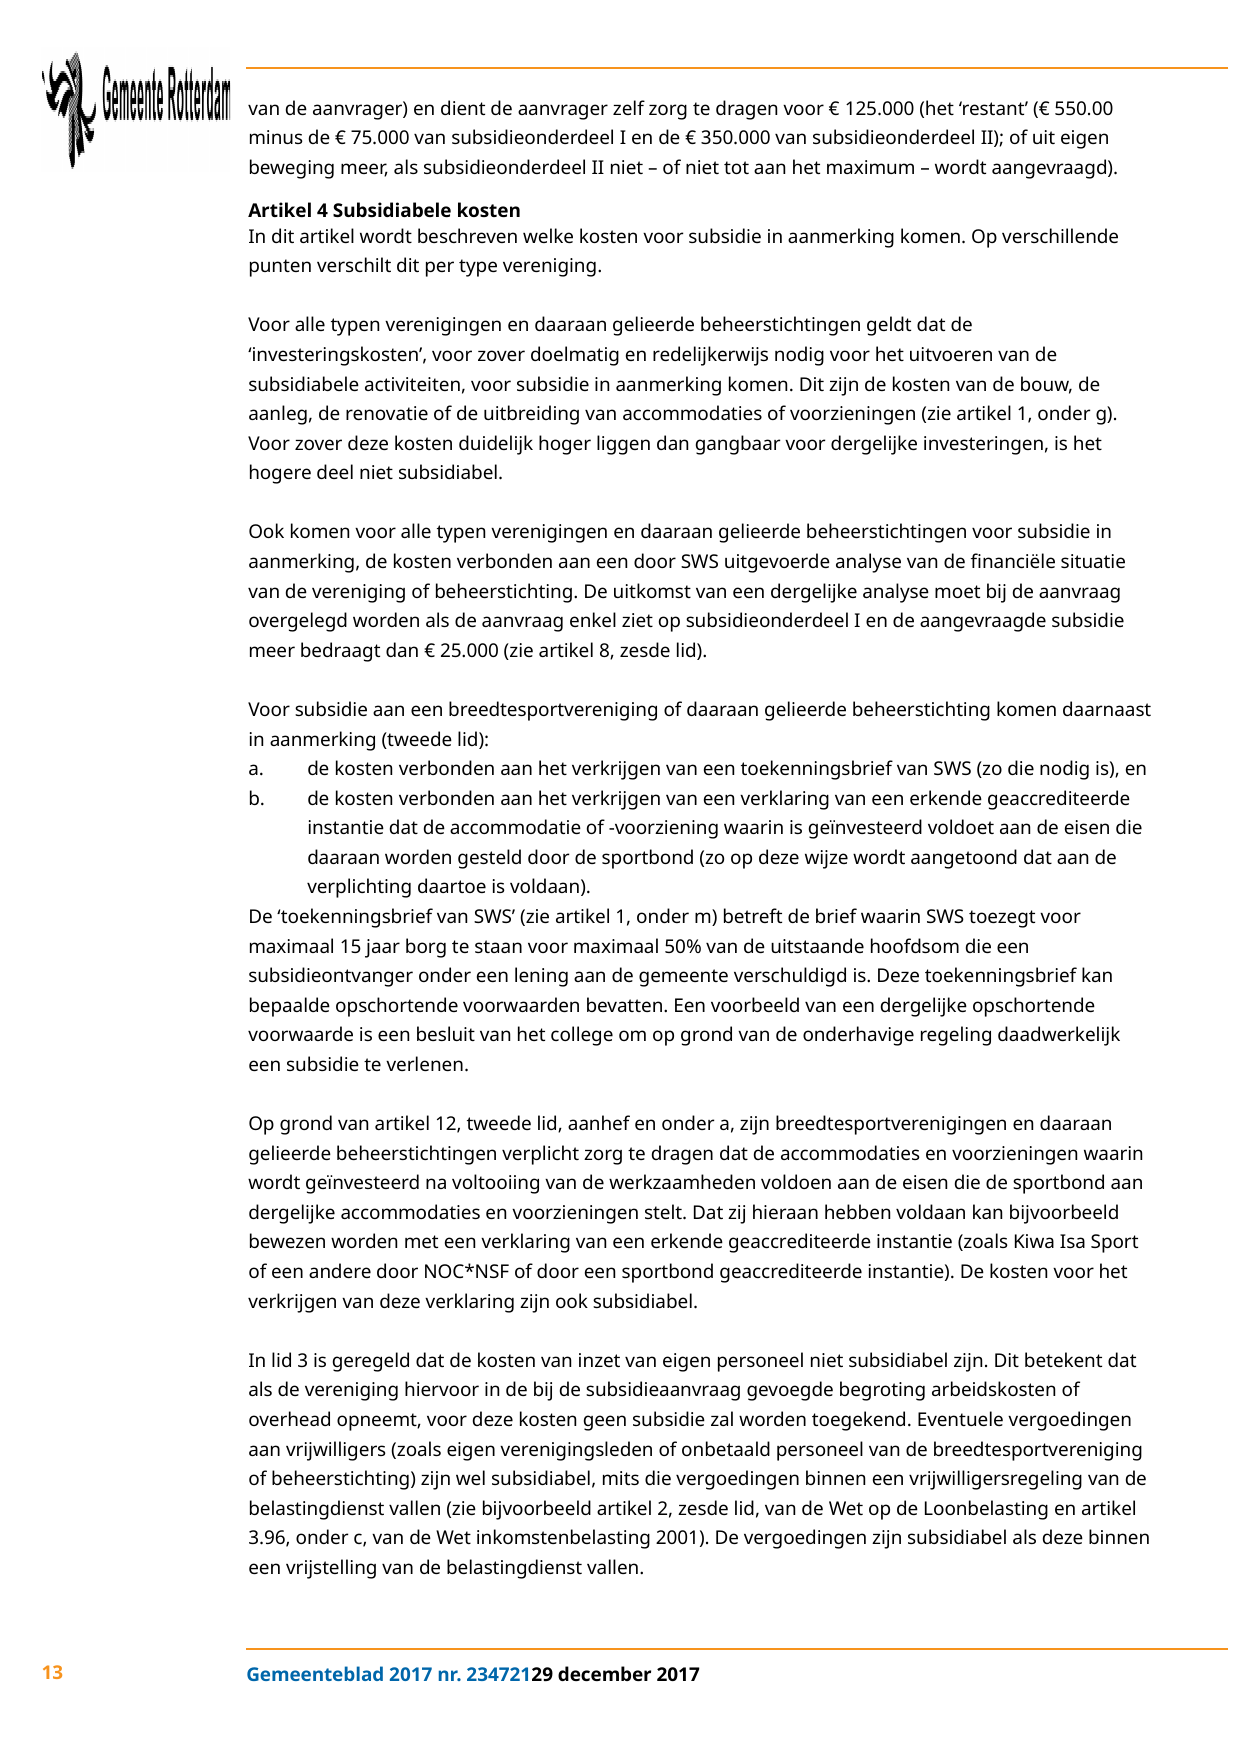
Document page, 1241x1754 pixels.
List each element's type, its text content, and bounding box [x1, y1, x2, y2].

text Ook komen voor alle typen verenigingen en daaraan gelieerde beheerstichtingen voor subsidie in aanmerking, de kosten verbonden aan een door SWS uitgevoerde analyse van de financiële situatie van de vereniging of beheerstichting. De uitkomst van een dergelijke analyse moet bij de aanvraag overgelegd worden als de aanvraag enkel ziet op subsidieonderdeel I en de aangevraagde subsidie meer bedraagt dan € 25.000 (zie artikel 8, zesde lid). [248, 519, 1152, 663]
picture [41, 47, 231, 172]
text In dit artikel wordt beschreven welke kosten voor subsidie in aanmerking komen. Op verschillende punten verschilt dit per type vereniging. [248, 223, 1152, 278]
text Voor subsidie aan een breedtesportvereniging of daaraan gelieerde beheerstichting komen daarnaast in aanmerking (tweede lid): [248, 696, 1152, 751]
list de kosten verbonden aan het verkrijgen van een toekenningsbrief van SWS (zo die nodig is), en [248, 755, 1152, 781]
list de kosten verbonden aan het verkrijgen van een verklaring van een erkende geaccrediteerde instantie dat de accommodatie of -voorziening waarin is geïnvesteerd voldoet aan de eisen die daaraan worden gesteld door de sportbond (zo op deze wijze wordt aangetoond dat aan de verplichting daartoe is voldaan). [248, 785, 1152, 899]
text Artikel 4 Subsidiabele kosten [248, 197, 1152, 223]
text De ‘toekenningsbrief van SWS’ (zie artikel 1, onder m) betreft de brief waarin SWS toezegt voor maximaal 15 jaar borg te staan voor maximaal 50% van de uitstaande hoofdsom die een subsidieontvanger onder een lening aan de gemeente verschuldigd is. Deze toekenningsbrief kan bepaalde opschortende voorwaarden bevatten. Een voorbeeld van een dergelijke opschortende voorwaarde is een besluit van het college om op grond van de onderhavige regeling daadwerkelijk een subsidie te verlenen. [248, 903, 1152, 1077]
text van de aanvrager) en dient de aanvrager zelf zorg te dragen voor € 125.000 (het ‘restant’ (€ 550.00 minus de € 75.000 van subsidieonderdeel I en de € 350.000 van subsidieonderdeel II); of uit eigen beweging meer, als subsidieonderdeel II niet – of niet tot aan het maximum – wordt aangevraagd). [248, 95, 1152, 180]
text In lid 3 is geregeld dat de kosten van inzet van eigen personeel niet subsidiabel zijn. Dit betekent dat als de vereniging hiervoor in de bij de subsidieaanvraag gevoegde begroting arbeidskosten of overhead opneemt, voor deze kosten geen subsidie zal worden toegekend. Eventuele vergoedingen aan vrijwilligers (zoals eigen verenigingsleden of onbetaald personeel van de breedtesportvereniging of beheerstichting) zijn wel subsidiabel, mits die vergoedingen binnen een vrijwilligersregeling van de belastingdienst vallen (zie bijvoorbeeld artikel 2, zesde lid, van de Wet op de Loonbelasting en artikel 3.96, onder c, van de Wet inkomstenbelasting 2001). De vergoedingen zijn subsidiabel als deze binnen een vrijstelling van de belastingdienst vallen. [248, 1347, 1152, 1580]
text Op grond van artikel 12, tweede lid, aanhef en onder a, zijn breedtesportverenigingen en daaraan gelieerde beheerstichtingen verplicht zorg te dragen dat de accommodaties en voorzieningen waarin wordt geïnvesteerd na voltooiing van de werkzaamheden voldoen aan de eisen die de sportbond aan dergelijke accommodaties en voorzieningen stelt. Dat zij hieraan hebben voldaan kan bijvoorbeeld bewezen worden met een verklaring van een erkende geaccrediteerde instantie (zoals Kiwa Isa Sport of een andere door NOC*NSF of door een sportbond geaccrediteerde instantie). De kosten voor het verkrijgen van deze verklaring zijn ook subsidiabel. [248, 1110, 1152, 1313]
text Voor alle typen verenigingen en daaraan gelieerde beheerstichtingen geldt dat de ‘investeringskosten’, voor zover doelmatig en redelijkerwijs nodig voor het uitvoeren van de subsidiabele activiteiten, voor subsidie in aanmerking komen. Dit zijn de kosten van de bouw, de aanleg, de renovatie of de uitbreiding van accommodaties of voorzieningen (zie artikel 1, onder g). Voor zover deze kosten duidelijk hoger liggen dan gangbaar voor dergelijke investeringen, is het hogere deel niet subsidiabel. [248, 312, 1152, 485]
